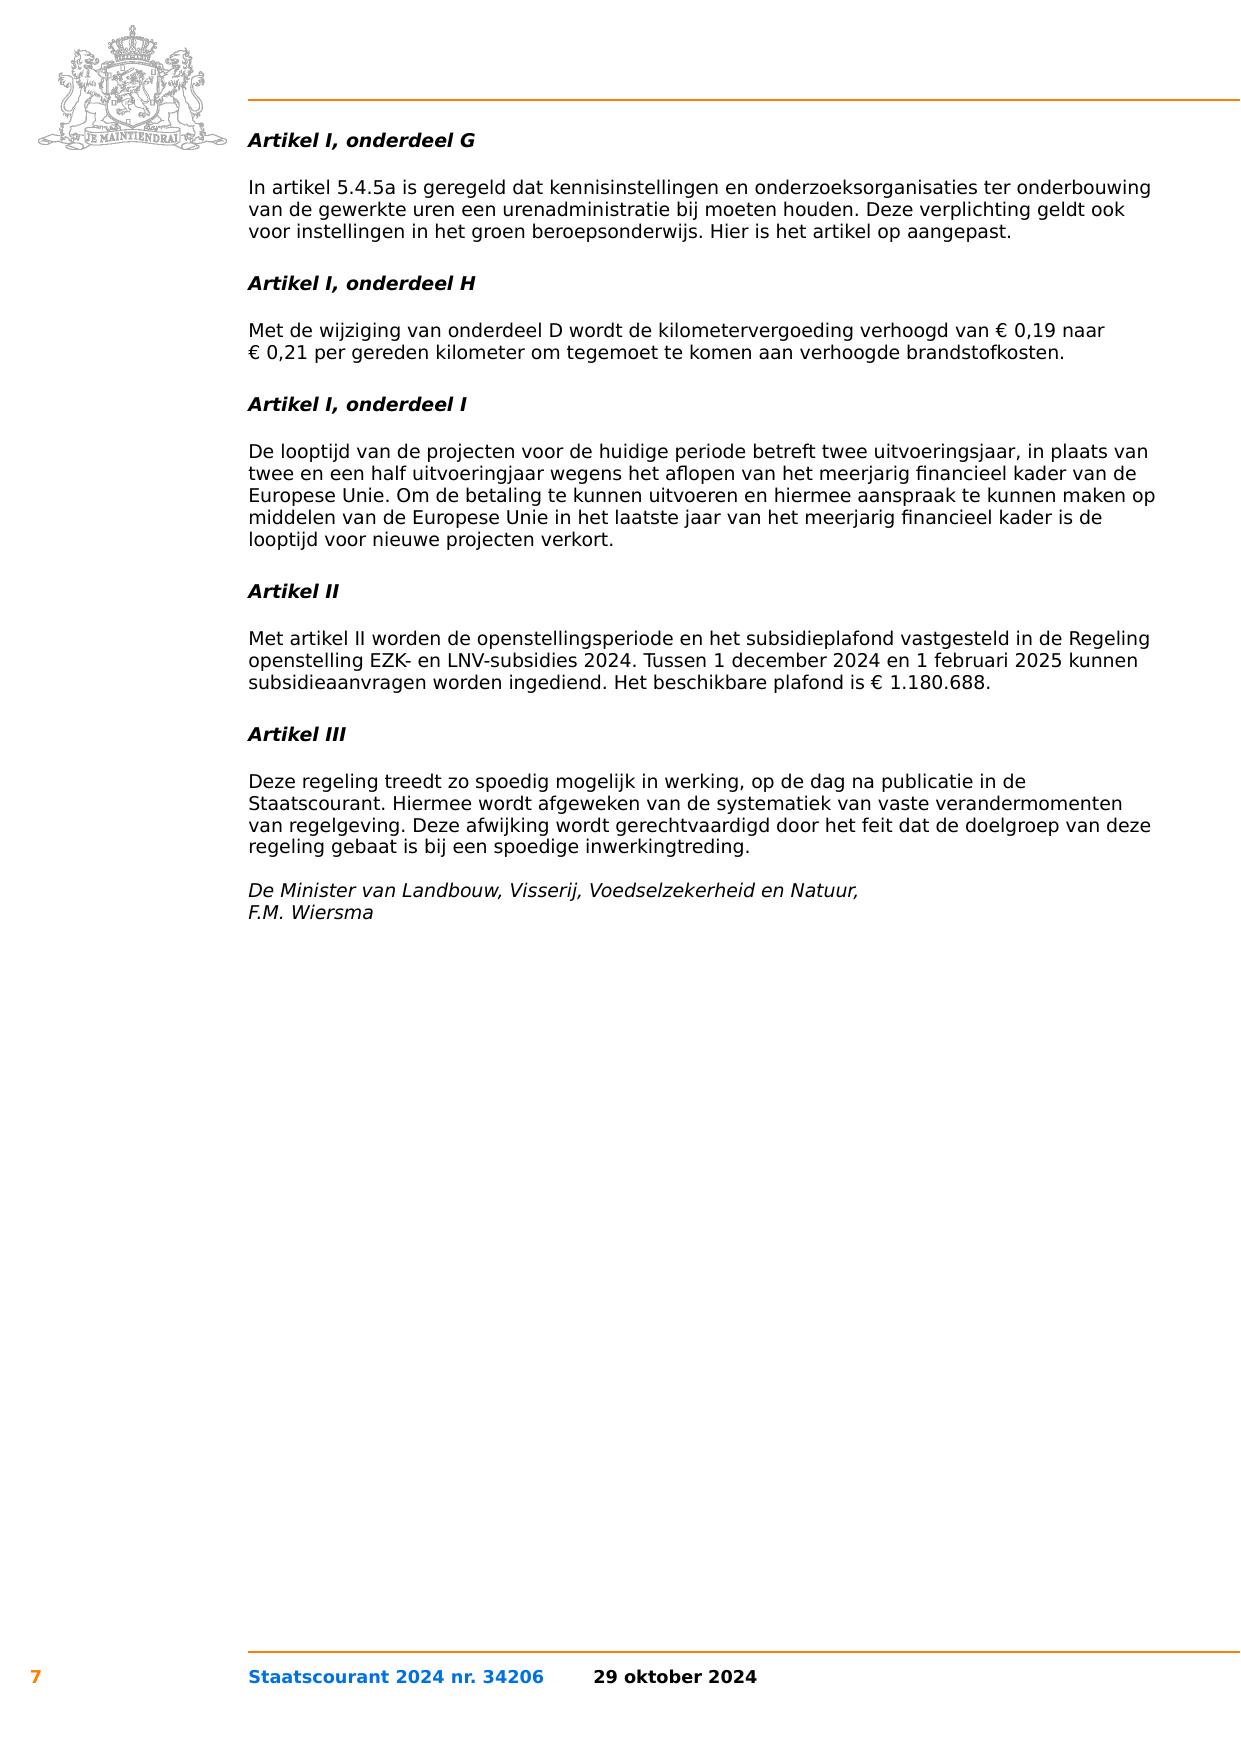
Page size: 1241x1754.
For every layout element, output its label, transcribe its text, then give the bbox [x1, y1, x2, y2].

text Met de wijziging van onderdeel D wordt de kilometervergoeding verhoogd van € 0,19 naar € 0,21 per gereden kilometer om tegemoet te komen aan verhoogde brandstofkosten. [248, 320, 1163, 364]
text De Minister van Landbouw, Visserij, Voedselzekerheid en Natuur, F.M. Wiersma [248, 880, 1163, 924]
subtitle Artikel I, onderdeel G [248, 130, 1163, 152]
picture [38, 25, 227, 150]
subtitle Artikel II [248, 581, 1163, 603]
text In artikel 5.4.5a is geregeld dat kennisinstellingen en onderzoeksorganisaties ter onderbouwing van de gewerkte uren een urenadministratie bij moeten houden. Deze verplichting geldt ook voor instellingen in het groen beroepsonderwijs. Hier is het artikel op aangepast. [248, 177, 1163, 243]
subtitle Artikel I, onderdeel I [248, 394, 1163, 416]
subtitle Artikel III [248, 723, 1163, 746]
text De looptijd van de projecten voor de huidige periode betreft twee uitvoeringsjaar, in plaats van twee en een half uitvoeringjaar wegens het aflopen van het meerjarig financieel kader van de Europese Unie. Om de betaling te kunnen uitvoeren en hiermee aanspraak te kunnen maken op middelen van de Europese Unie in het laatste jaar van het meerjarig financieel kader is de looptijd voor nieuwe projecten verkort. [248, 441, 1163, 551]
subtitle Artikel I, onderdeel H [248, 273, 1163, 295]
text Deze regeling treedt zo spoedig mogelijk in werking, op de dag na publicatie in de Staatscourant. Hiermee wordt afgeweken van de systematiek van vaste verandermomenten van regelgeving. Deze afwijking wordt gerechtvaardigd door het feit dat de doelgroep van deze regeling gebaat is bij een spoedige inwerkingtreding. [248, 771, 1163, 858]
text Met artikel II worden de openstellingsperiode en het subsidieplafond vastgesteld in de Regeling openstelling EZK- en LNV-subsidies 2024. Tussen 1 december 2024 en 1 februari 2025 kunnen subsidieaanvragen worden ingediend. Het beschikbare plafond is € 1.180.688. [248, 628, 1163, 693]
